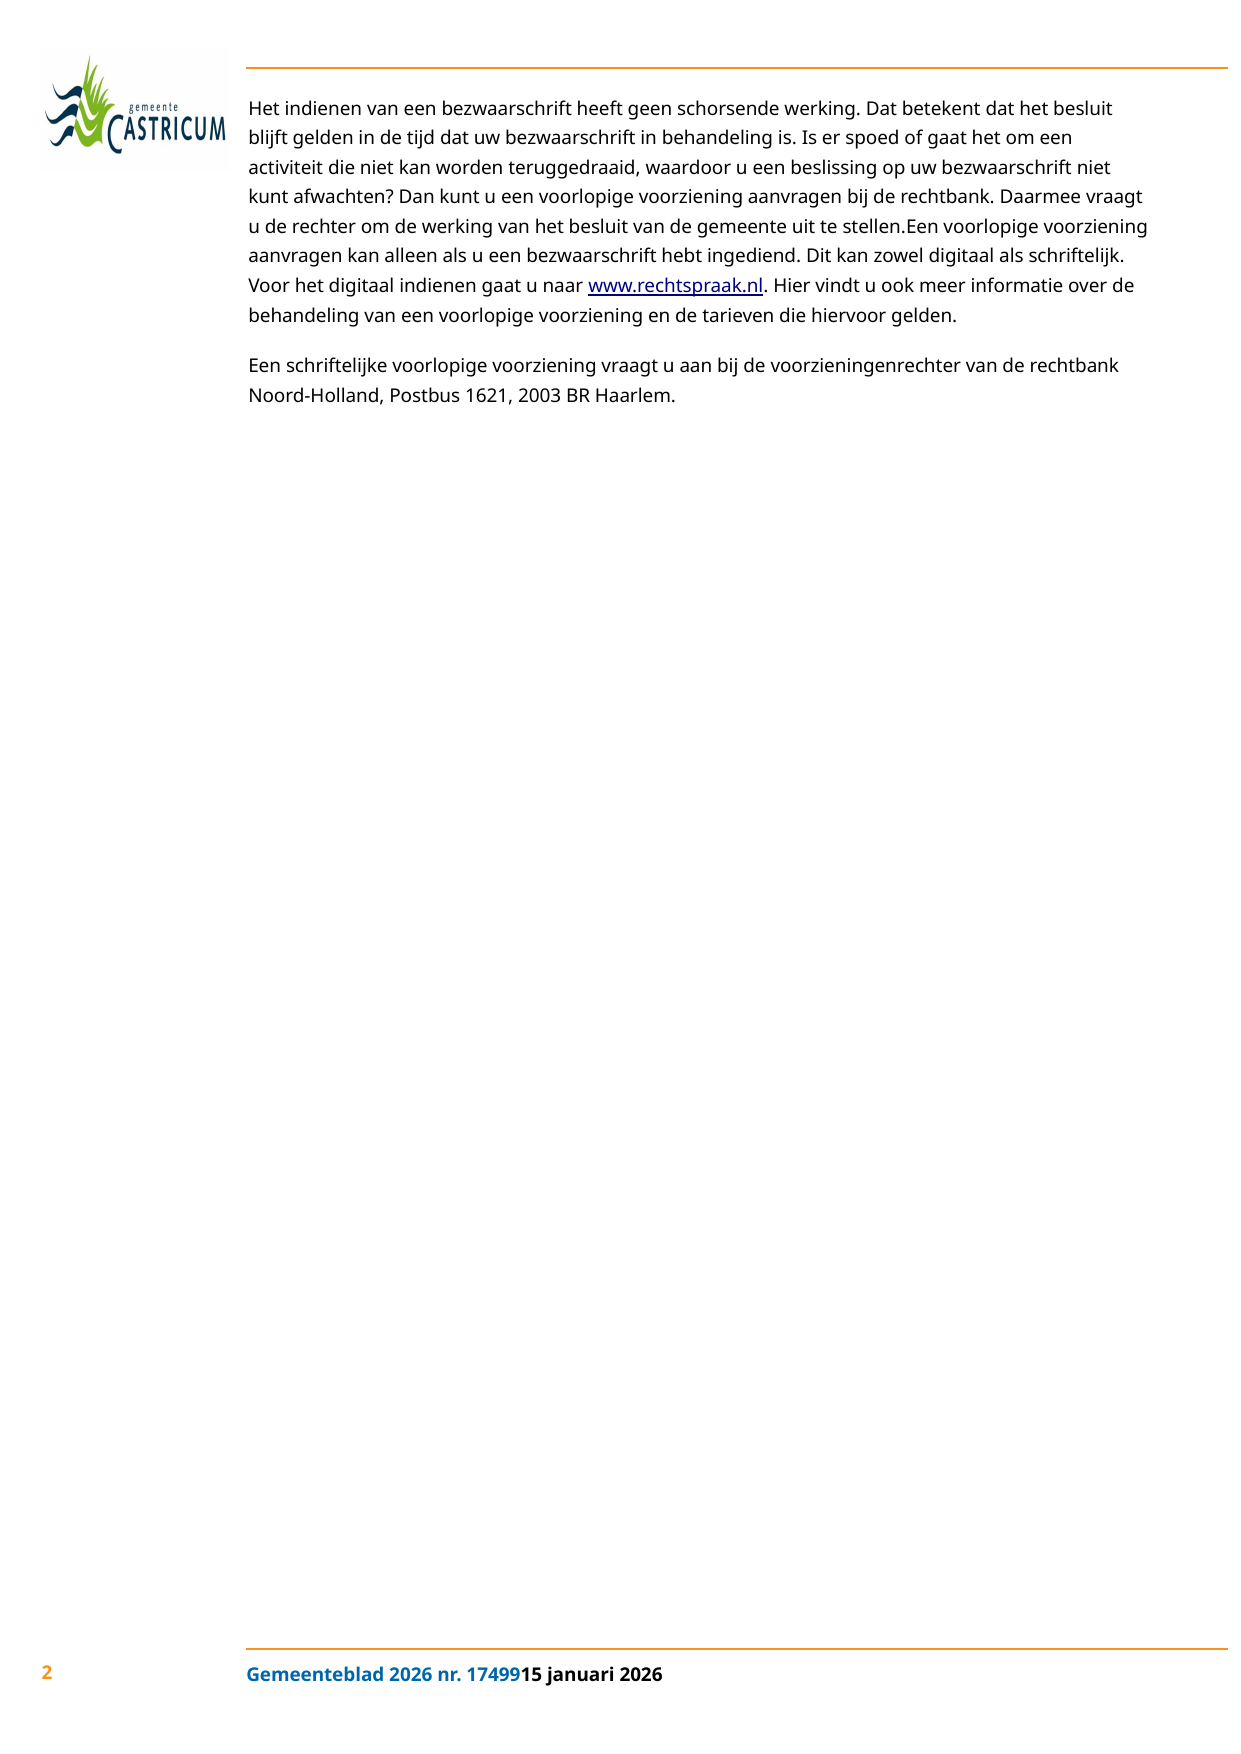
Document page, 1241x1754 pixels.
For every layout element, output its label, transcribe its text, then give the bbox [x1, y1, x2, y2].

text Een schriftelijke voorlopige voorziening vraagt u aan bij de voorzieningenrechter van de rechtbank Noord-Holland, Postbus 1621, 2003 BR Haarlem. [248, 352, 1152, 408]
picture [41, 47, 231, 172]
text Het indienen van een bezwaarschrift heeft geen schorsende werking. Dat betekent dat het besluit blijft gelden in de tijd dat uw bezwaarschrift in behandeling is. Is er spoed of gaat het om een activiteit die niet kan worden teruggedraaid, waardoor u een beslissing op uw bezwaarschrift niet kunt afwachten? Dan kunt u een voorlopige voorziening aanvragen bij de rechtbank. Daarmee vraagt u de rechter om de werking van het besluit van de gemeente uit te stellen.Een voorlopige voorziening aanvragen kan alleen als u een bezwaarschrift hebt ingediend. Dit kan zowel digitaal als schriftelijk. Voor het digitaal indienen gaat u naar www.rechtspraak.nl. Hier vindt u ook meer informatie over de behandeling van een voorlopige voorziening en de tarieven die hiervoor gelden. [248, 95, 1152, 328]
